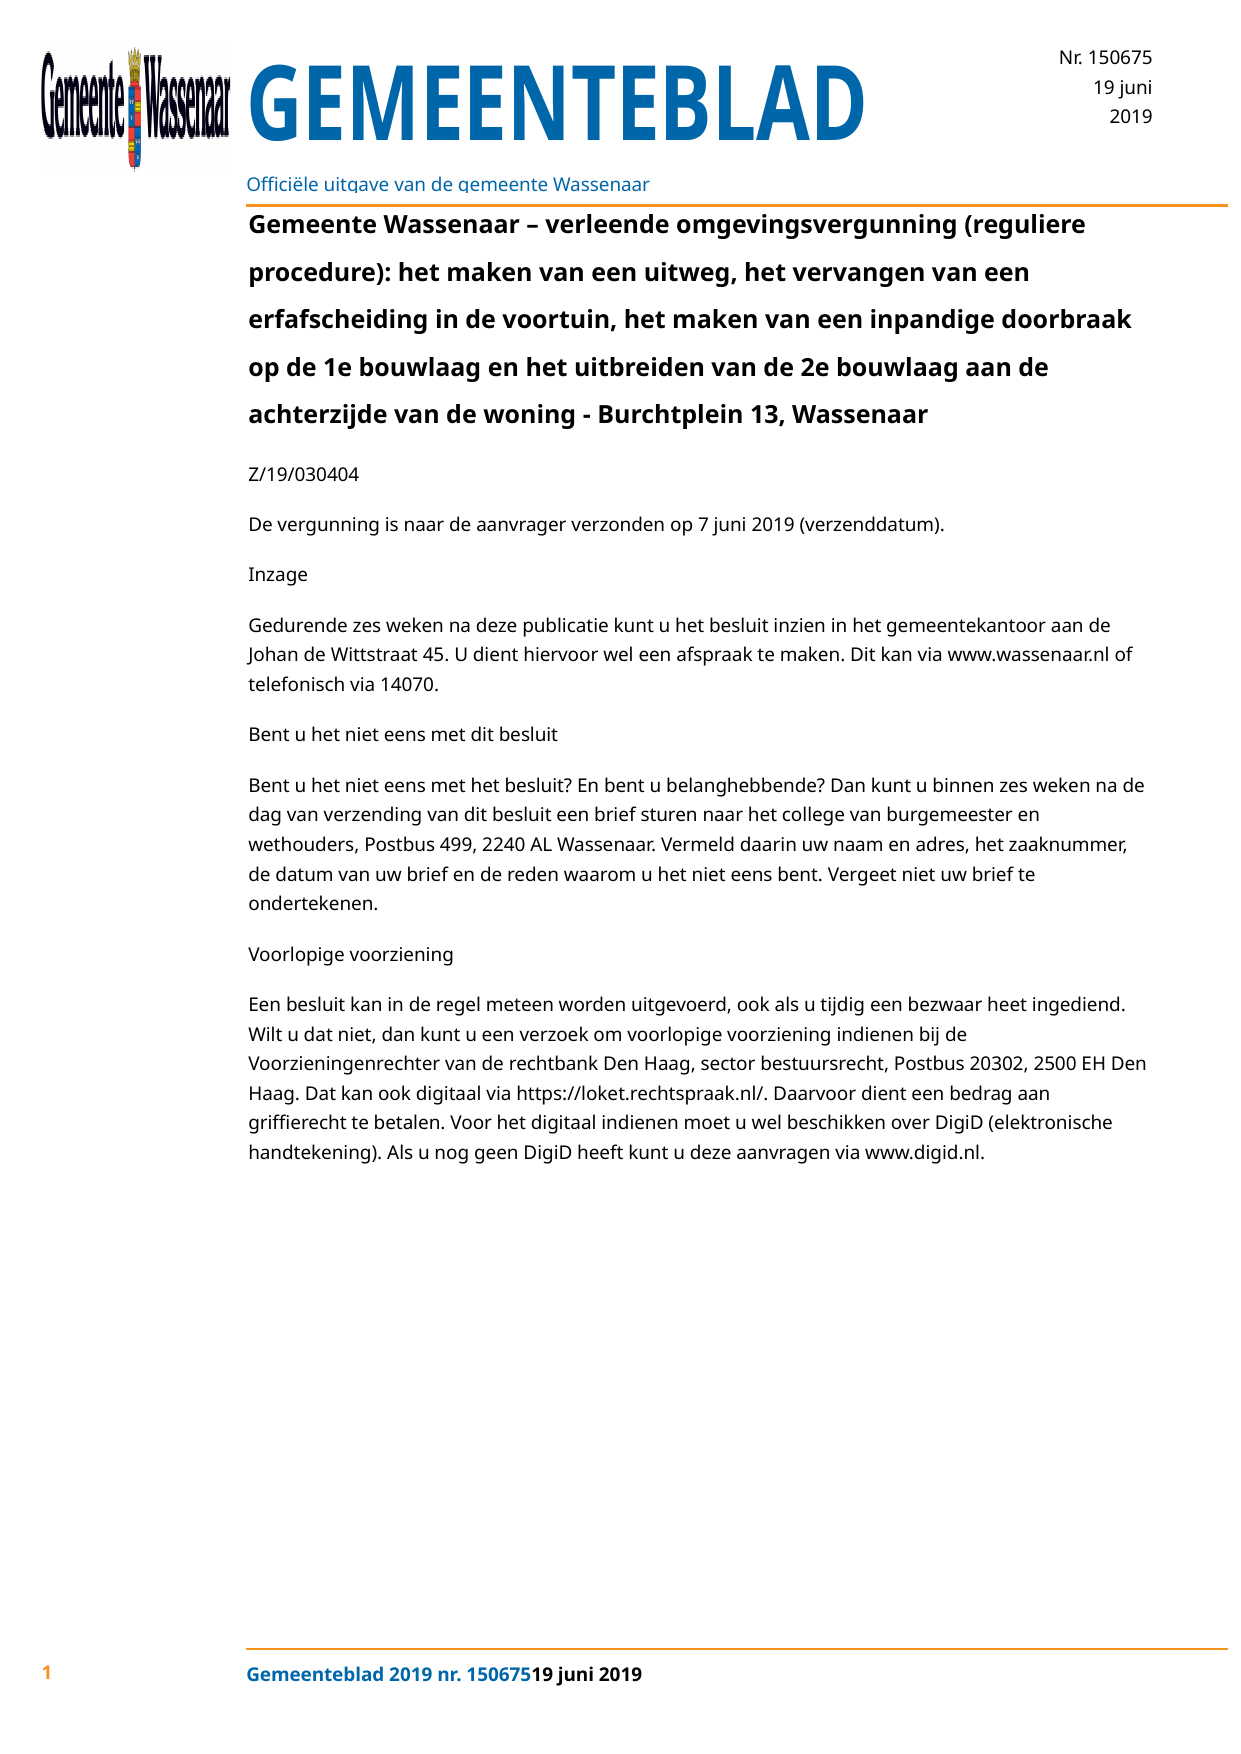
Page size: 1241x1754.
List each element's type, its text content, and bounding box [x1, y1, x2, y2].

text Een besluit kan in de regel meteen worden uitgevoerd, ook als u tijdig een bezwaar heet ingediend. Wilt u dat niet, dan kunt u een verzoek om voorlopige voorziening indienen bij de Voorzieningenrechter van de rechtbank Den Haag, sector bestuursrecht, Postbus 20302, 2500 EH Den Haag. Dat kan ook digitaal via https://loket.rechtspraak.nl/. Daarvoor dient een bedrag aan griffierecht te betalen. Voor het digitaal indienen moet u wel beschikken over DigiD (elektronische handtekening). Als u nog geen DigiD heeft kunt u deze aanvragen via www.digid.nl. [248, 991, 1152, 1165]
text Bent u het niet eens met het besluit? En bent u belanghebbende? Dan kunt u binnen zes weken na de dag van verzending van dit besluit een brief sturen naar het college van burgemeester en wethouders, Postbus 499, 2240 AL Wassenaar. Vermeld daarin uw naam en adres, het zaaknummer, de datum van uw brief en de reden waarom u het niet eens bent. Vergeet niet uw brief te ondertekenen. [248, 772, 1152, 916]
text Bent u het niet eens met dit besluit [248, 722, 1152, 747]
text Voorlopige voorziening [248, 941, 1152, 966]
text Inzage [248, 562, 1152, 587]
text Gedurende zes weken na deze publicatie kunt u het besluit inzien in het gemeentekantoor aan de Johan de Wittstraat 45. U dient hiervoor wel een afspraak te maken. Dit kan via www.wassenaar.nl of telefonisch via 14070. [248, 612, 1152, 697]
picture [41, 47, 231, 172]
text Gemeente Wassenaar – verleende omgevingsvergunning (reguliere procedure): het maken van een uitweg, het vervangen van een erfafscheiding in de voortuin, het maken van een inpandige doorbraak op de 1e bouwlaag en het uitbreiden van de 2e bouwlaag aan de achterzijde van de woning - Burchtplein 13, Wassenaar [248, 207, 1152, 431]
text De vergunning is naar de aanvrager verzonden op 7 juni 2019 (verzenddatum). [248, 511, 1152, 537]
text Z/19/030404 [248, 461, 1152, 486]
